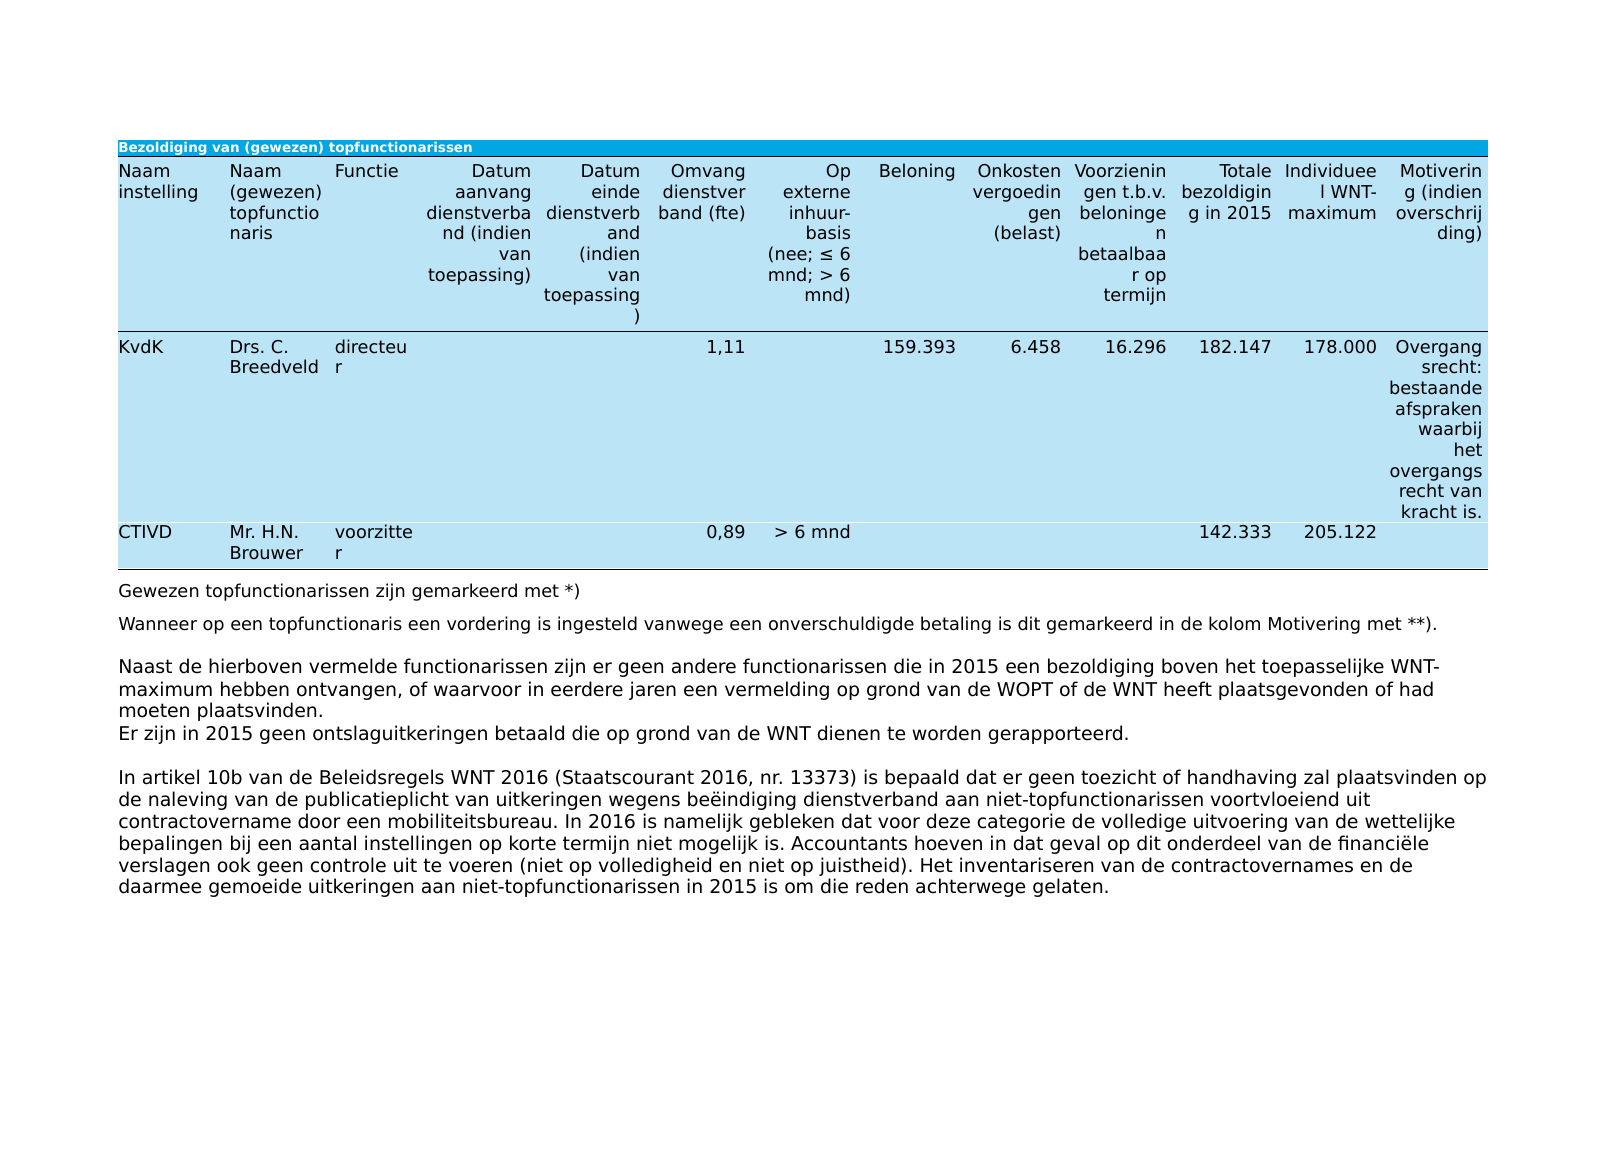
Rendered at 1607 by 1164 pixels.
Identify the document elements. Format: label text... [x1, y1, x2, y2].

text Naast de hierboven vermelde functionarissen zijn er geen andere functionarissen die in 2015 een bezoldiging boven het toepasselijke WNT-maximum hebben ontvangen, of waarvoor in eerdere jaren een vermelding op grond van de WOPT of de WNT heeft plaatsgevonden of had moeten plaatsvinden. [118, 656, 1488, 722]
table_cell CTIVD [118, 523, 223, 568]
table_cell Omvang dienstverband (fte) [646, 157, 751, 331]
table_cell 16.296 [1067, 332, 1172, 522]
table_cell [962, 523, 1067, 568]
table_cell [537, 332, 646, 522]
table_cell Motivering (indien overschrijding) [1383, 157, 1488, 331]
table_cell [1383, 523, 1488, 568]
table_cell Onkostenvergoedingen (belast) [962, 157, 1067, 331]
table_cell 1,11 [646, 332, 751, 522]
table_cell Op externe inhuur-basis (nee; ≤ 6 mnd; > 6 mnd) [751, 157, 857, 331]
table_cell [419, 523, 537, 568]
table_cell Gewezen topfunctionarissen zijn gemarkeerd met *) Wanneer op een topfunctionaris een vordering is ingesteld vanwege een onverschuldigde betaling is dit gemarkeerd in de kolom Motivering met **). [118, 570, 1488, 634]
table_cell 6.458 [962, 332, 1067, 522]
table_cell Functie [329, 157, 419, 331]
table_cell [1067, 523, 1172, 568]
table_cell Totale bezoldiging in 2015 [1172, 157, 1277, 331]
table_cell 182.147 [1172, 332, 1277, 522]
table_cell 159.393 [857, 332, 962, 522]
table_cell KvdK [118, 332, 223, 522]
table_cell Datum aanvang dienstverband (indien van toepassing) [419, 157, 537, 331]
text Er zijn in 2015 geen ontslaguitkeringen betaald die op grond van de WNT dienen te worden gerapporteerd. [118, 722, 1488, 744]
table_cell Datum einde dienstverband (indien van toepassing) [537, 157, 646, 331]
table_cell Voorzieningen t.b.v. beloningen betaalbaar op termijn [1067, 157, 1172, 331]
table_cell 0,89 [646, 523, 751, 568]
table_cell Drs. C. Breedveld [223, 332, 328, 522]
text In artikel 10b van de Beleidsregels WNT 2016 (Staatscourant 2016, nr. 13373) is bepaald dat er geen toezicht of handhaving zal plaatsvinden op de naleving van de publicatieplicht van uitkeringen wegens beëindiging dienstverband aan niet-topfunctionarissen voortvloeiend uit contractovername door een mobiliteitsbureau. In 2016 is namelijk gebleken dat voor deze categorie de volledige uitvoering van de wettelijke bepalingen bij een aantal instellingen op korte termijn niet mogelijk is. Accountants hoeven in dat geval op dit onderdeel van de financiële verslagen ook geen controle uit te voeren (niet op volledigheid en niet op juistheid). Het inventariseren van de contractovernames en de daarmee gemoeide uitkeringen aan niet-topfunctionarissen in 2015 is om die reden achterwege gelaten. [118, 767, 1488, 898]
table_cell Individueel WNT-maximum [1278, 157, 1383, 331]
table_cell Mr. H.N. Brouwer [223, 523, 328, 568]
table_cell Beloning [857, 157, 962, 331]
table_cell voorzitter [329, 523, 419, 568]
table_cell Naam (gewezen) topfunctionaris [223, 157, 328, 331]
table_cell 142.333 [1172, 523, 1277, 568]
table_cell [537, 523, 646, 568]
table_cell [419, 332, 537, 522]
table_header Bezoldiging van (gewezen) topfunctionarissen [118, 140, 1488, 156]
table_cell 205.122 [1278, 523, 1383, 568]
table_cell 178.000 [1278, 332, 1383, 522]
table_cell [857, 523, 962, 568]
table_cell Naam instelling [118, 157, 223, 331]
table_cell directeur [329, 332, 419, 522]
table_cell [751, 332, 857, 522]
table_cell > 6 mnd [751, 523, 857, 568]
table_cell Overgangsrecht: bestaande afspraken waarbij het overgangsrecht van kracht is. [1383, 332, 1488, 522]
